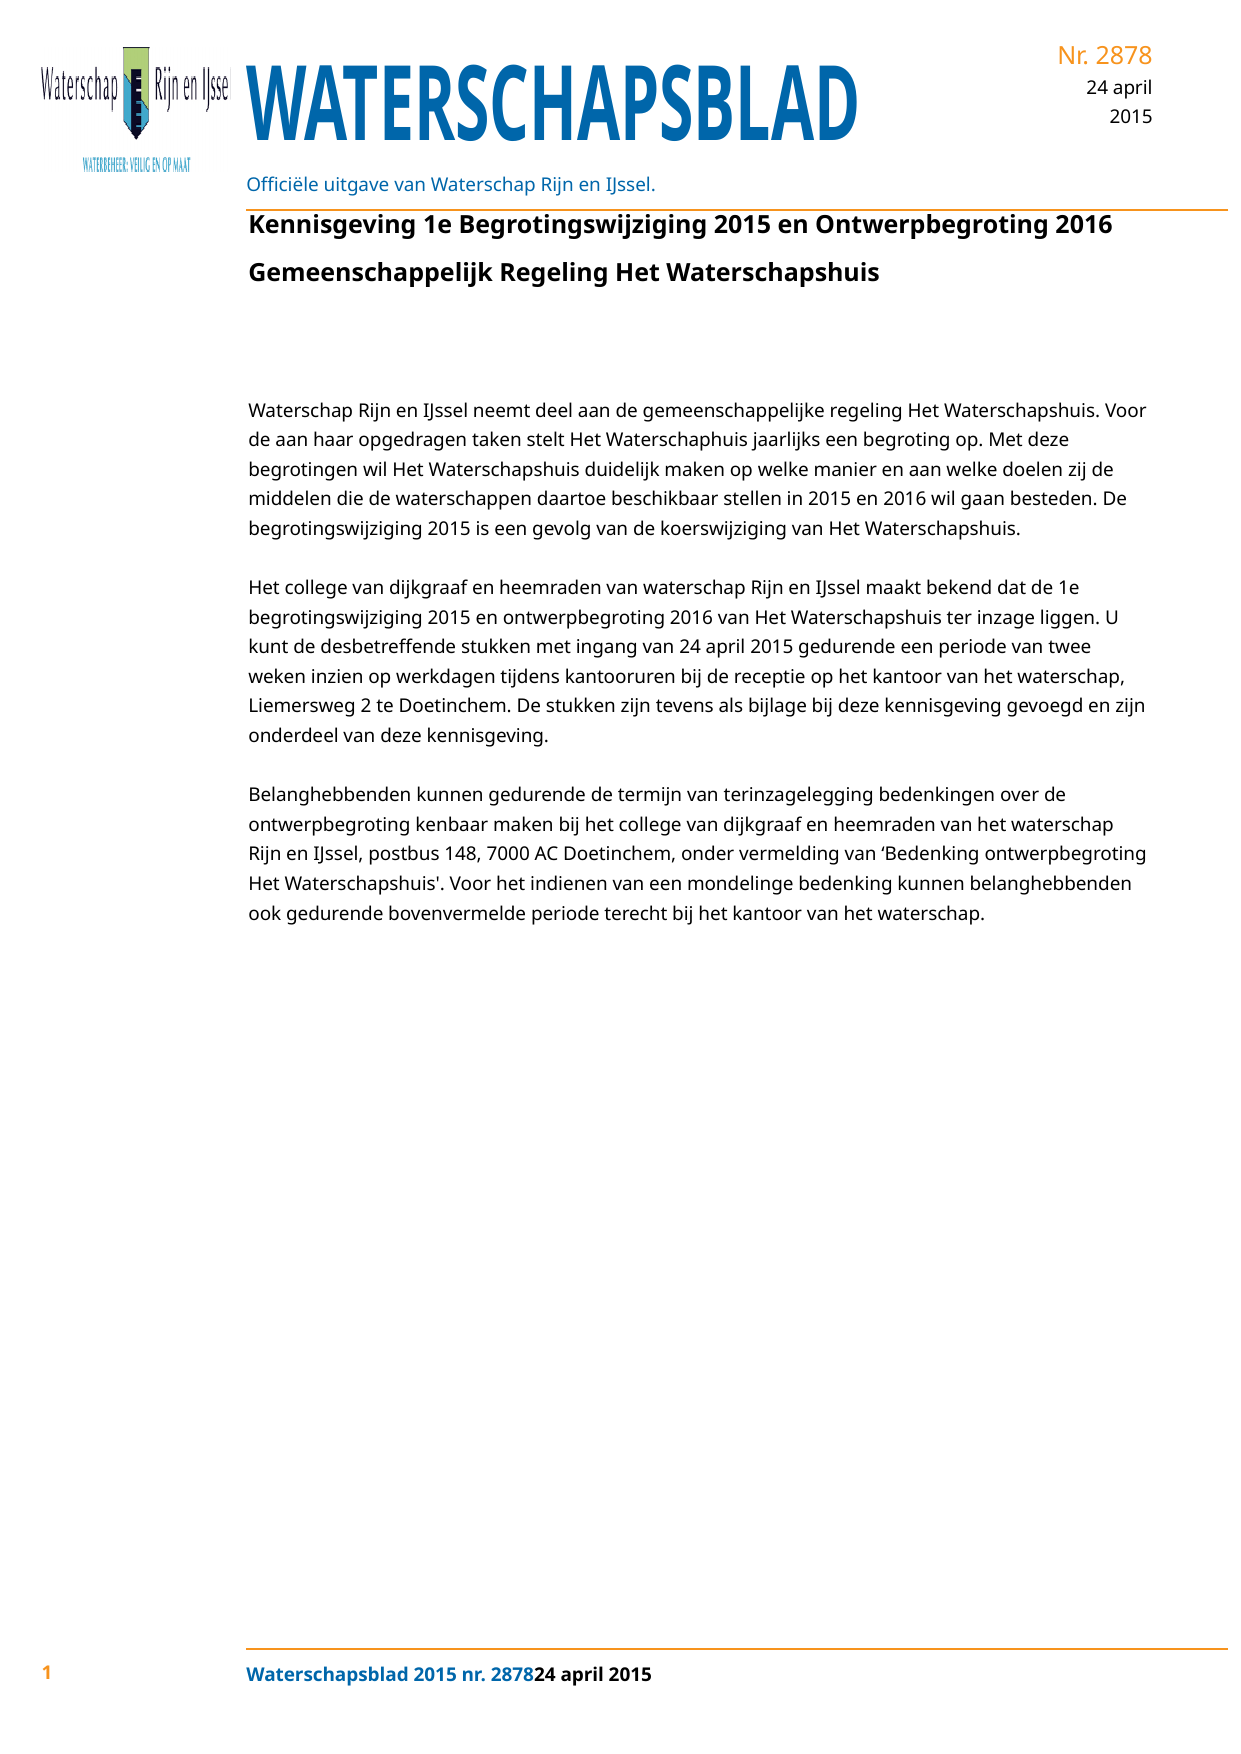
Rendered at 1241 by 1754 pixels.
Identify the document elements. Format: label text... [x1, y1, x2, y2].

text Belanghebbenden kunnen gedurende de termijn van terinzagelegging bedenkingen over de ontwerpbegroting kenbaar maken bij het college van dijkgraaf en heemraden van het waterschap Rijn en IJssel, postbus 148, 7000 AC Doetinchem, onder vermelding van ‘Bedenking ontwerpbegroting Het Waterschapshuis'. Voor het indienen van een mondelinge bedenking kunnen belanghebbenden ook gedurende bovenvermelde periode terecht bij het kantoor van het waterschap. [248, 781, 1152, 925]
text Waterschap Rijn en IJssel neemt deel aan de gemeenschappelijke regeling Het Waterschapshuis. Voor de aan haar opgedragen taken stelt Het Waterschaphuis jaarlijks een begroting op. Met deze begrotingen wil Het Waterschapshuis duidelijk maken op welke manier en aan welke doelen zij de middelen die de waterschappen daartoe beschikbaar stellen in 2015 en 2016 wil gaan besteden. De begrotingswijziging 2015 is een gevolg van de koerswijziging van Het Waterschapshuis. [248, 397, 1152, 541]
text Kennisgeving 1e Begrotingswijziging 2015 en Ontwerpbegroting 2016 Gemeenschappelijk Regeling Het Waterschapshuis [248, 211, 1152, 288]
picture [41, 47, 231, 172]
text Het college van dijkgraaf en heemraden van waterschap Rijn en IJssel maakt bekend dat de 1e begrotingswijziging 2015 en ontwerpbegroting 2016 van Het Waterschapshuis ter inzage liggen. U kunt de desbetreffende stukken met ingang van 24 april 2015 gedurende een periode van twee weken inzien op werkdagen tijdens kantooruren bij de receptie op het kantoor van het waterschap, Liemersweg 2 te Doetinchem. De stukken zijn tevens als bijlage bij deze kennisgeving gevoegd en zijn onderdeel van deze kennisgeving. [248, 574, 1152, 748]
